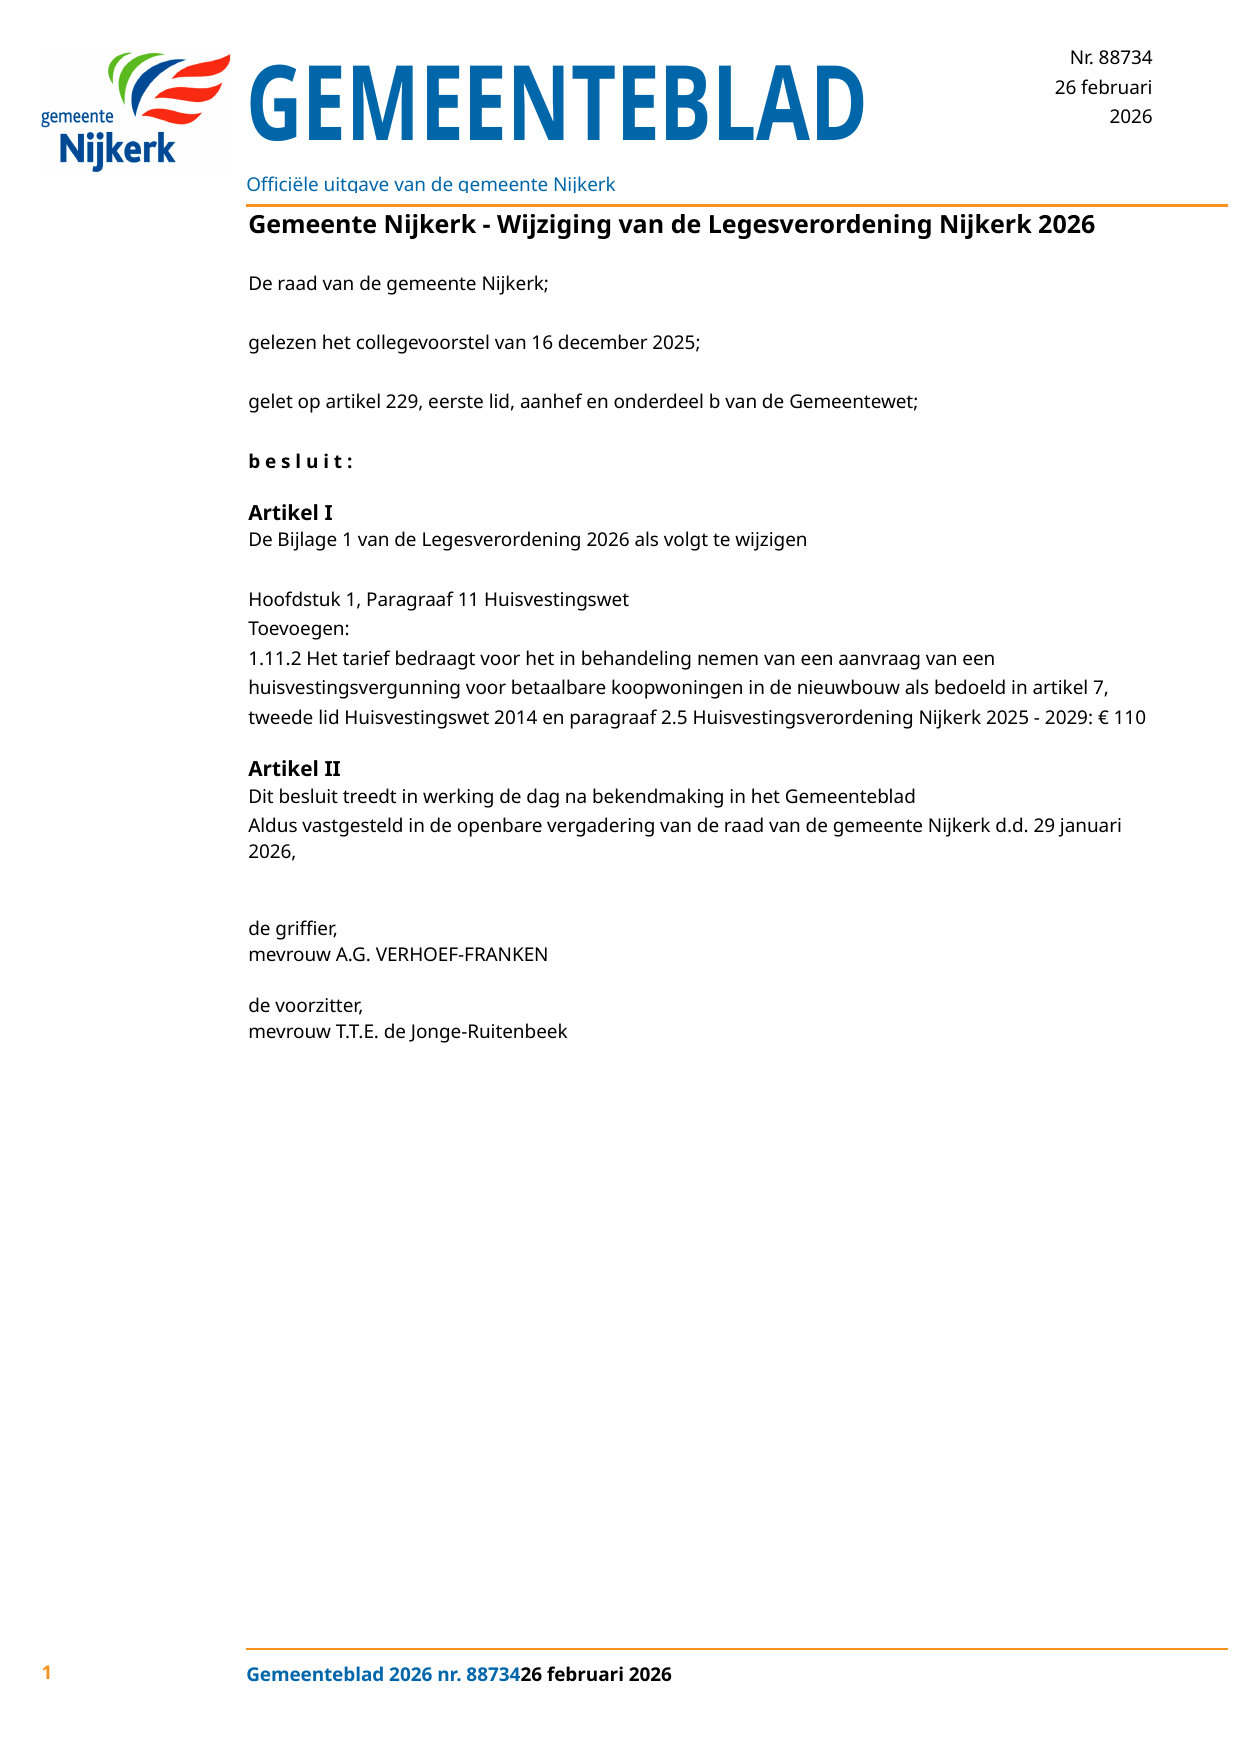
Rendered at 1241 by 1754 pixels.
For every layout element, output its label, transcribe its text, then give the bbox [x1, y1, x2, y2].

picture [41, 47, 231, 172]
text gelezen het collegevoorstel van 16 december 2025; [248, 329, 1152, 355]
text mevrouw T.T.E. de Jonge-Ruitenbeek [248, 1018, 1152, 1044]
text Gemeente Nijkerk - Wijziging van de Legesverordening Nijkerk 2026 [248, 207, 1152, 241]
text De raad van de gemeente Nijkerk; [248, 270, 1152, 296]
text de griffier, [248, 916, 1152, 941]
text De Bijlage 1 van de Legesverordening 2026 als volgt te wijzigen [248, 527, 1152, 552]
text Artikel II [248, 754, 1152, 783]
text Hoofdstuk 1, Paragraaf 11 Huisvestingswet [248, 586, 1152, 612]
text b e s l u i t : [248, 448, 1152, 473]
text de voorzitter, [248, 993, 1152, 1018]
text Artikel I [248, 498, 1152, 527]
text gelet op artikel 229, eerste lid, aanhef en onderdeel b van de Gemeentewet; [248, 389, 1152, 414]
text Dit besluit treedt in werking de dag na bekendmaking in het Gemeenteblad [248, 783, 1152, 809]
text Toevoegen: [248, 615, 1152, 641]
text 1.11.2 Het tarief bedraagt voor het in behandeling nemen van een aanvraag van een huisvestingsvergunning voor betaalbare koopwoningen in de nieuwbouw als bedoeld in artikel 7, tweede lid Huisvestingswet 2014 en paragraaf 2.5 Huisvestingsverordening Nijkerk 2025 - 2029: € 110 [248, 645, 1152, 730]
text Aldus vastgesteld in de openbare vergadering van de raad van de gemeente Nijkerk d.d. 29 januari 2026, [248, 813, 1152, 864]
text mevrouw A.G. VERHOEF-FRANKEN [248, 941, 1152, 967]
